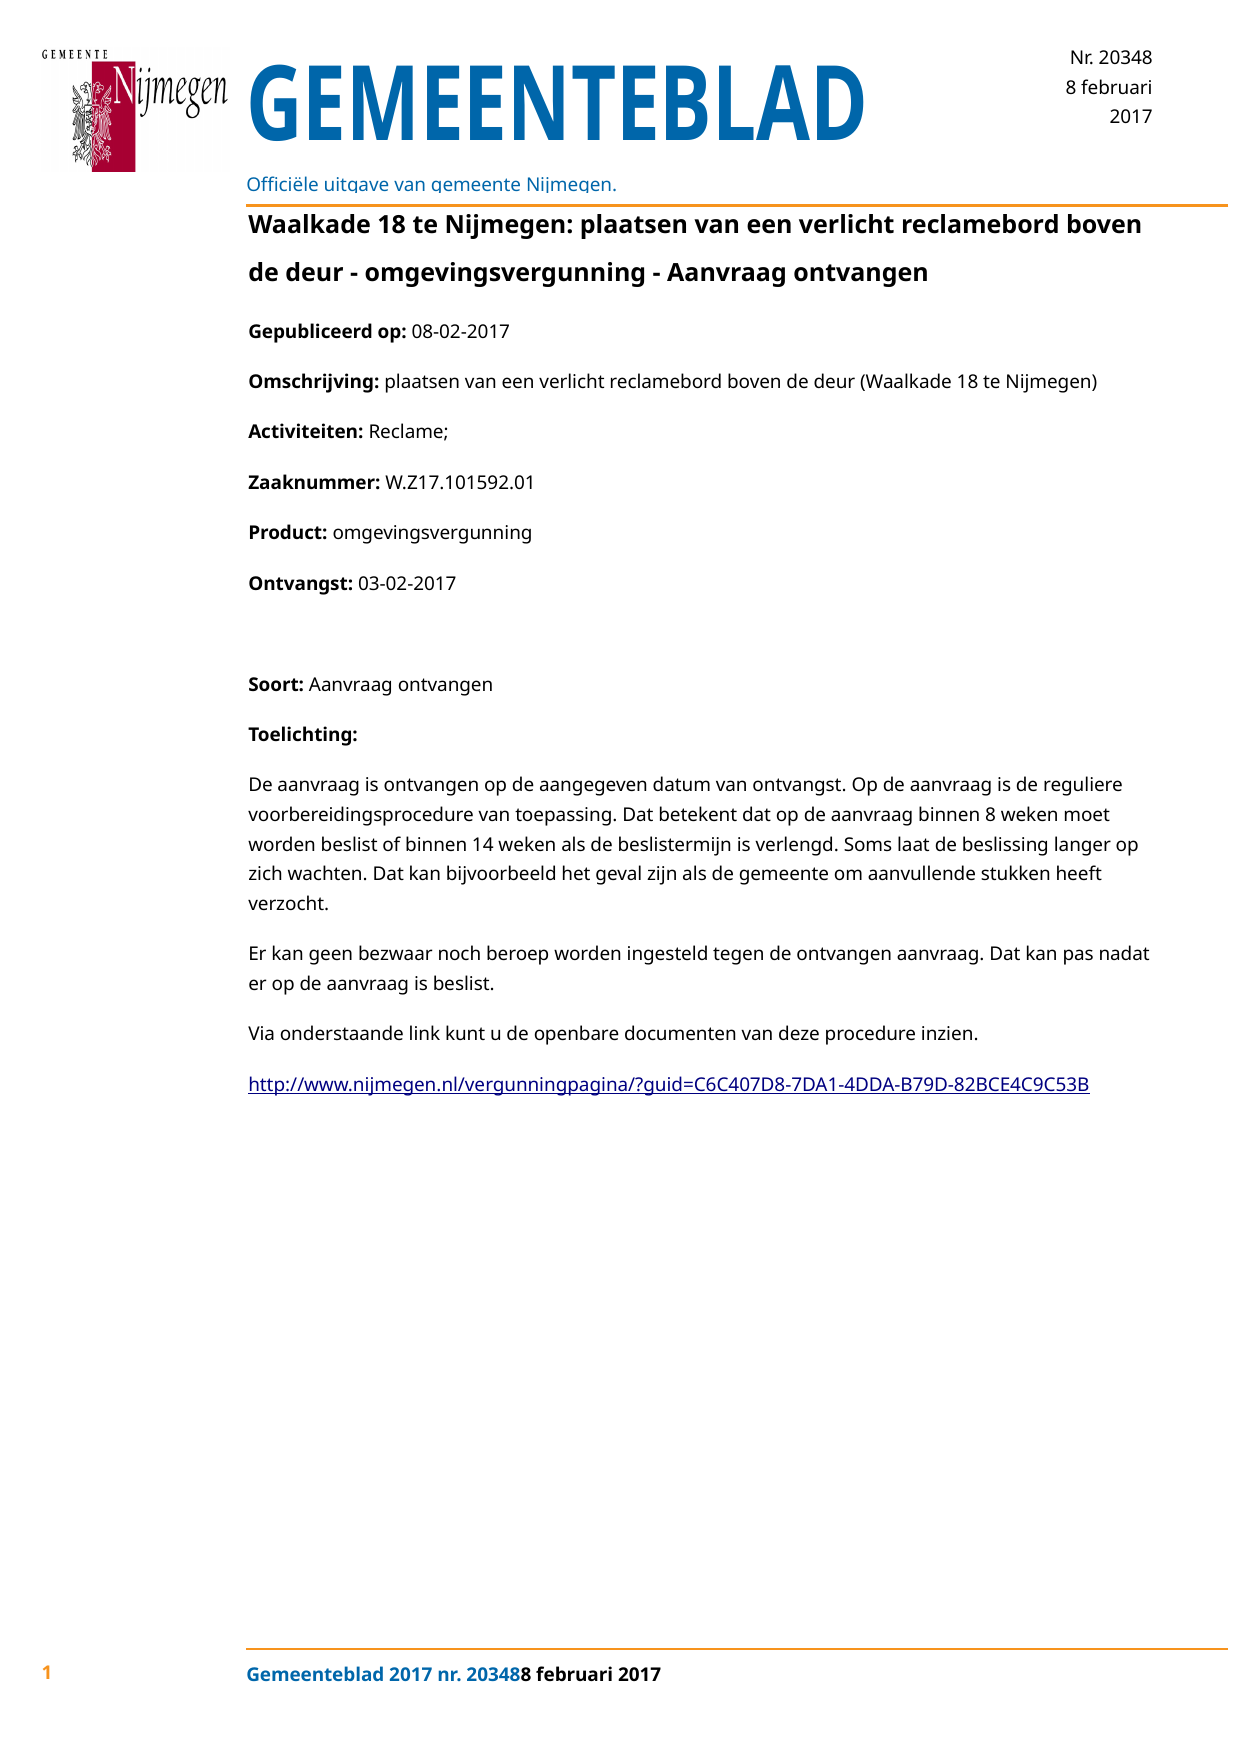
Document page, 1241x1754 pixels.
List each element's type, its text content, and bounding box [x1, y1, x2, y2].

text Toelichting: [248, 721, 1152, 747]
text De aanvraag is ontvangen op de aangegeven datum van ontvangst. Op de aanvraag is de reguliere voorbereidingsprocedure van toepassing. Dat betekent dat op de aanvraag binnen 8 weken moet worden beslist of binnen 14 weken als de beslistermijn is verlengd. Soms laat de beslissing langer op zich wachten. Dat kan bijvoorbeeld het geval zijn als de gemeente om aanvullende stukken heeft verzocht. [248, 772, 1152, 916]
text Activiteiten: Reclame; [248, 419, 1152, 444]
text Er kan geen bezwaar noch beroep worden ingesteld tegen de ontvangen aanvraag. Dat kan pas nadat er op de aanvraag is beslist. [248, 940, 1152, 996]
text Zaaknummer: W.Z17.101592.01 [248, 469, 1152, 495]
text Gepubliceerd op: 08-02-2017 [248, 318, 1152, 344]
text Soort: Aanvraag ontvangen [248, 671, 1152, 697]
picture [41, 47, 231, 172]
text Omschrijving: plaatsen van een verlicht reclamebord boven de deur (Waalkade 18 te Nijmegen) [248, 368, 1152, 394]
text Via onderstaande link kunt u de openbare documenten van deze procedure inzien. [248, 1020, 1152, 1046]
text Waalkade 18 te Nijmegen: plaatsen van een verlicht reclamebord boven de deur - omgevingsvergunning - Aanvraag ontvangen [248, 207, 1152, 288]
text Product: omgevingsvergunning [248, 519, 1152, 545]
text http://www.nijmegen.nl/vergunningpagina/?guid=C6C407D8-7DA1-4DDA-B79D-82BCE4C9C53B [248, 1071, 1152, 1097]
text Ontvangst: 03-02-2017 [248, 570, 1152, 596]
